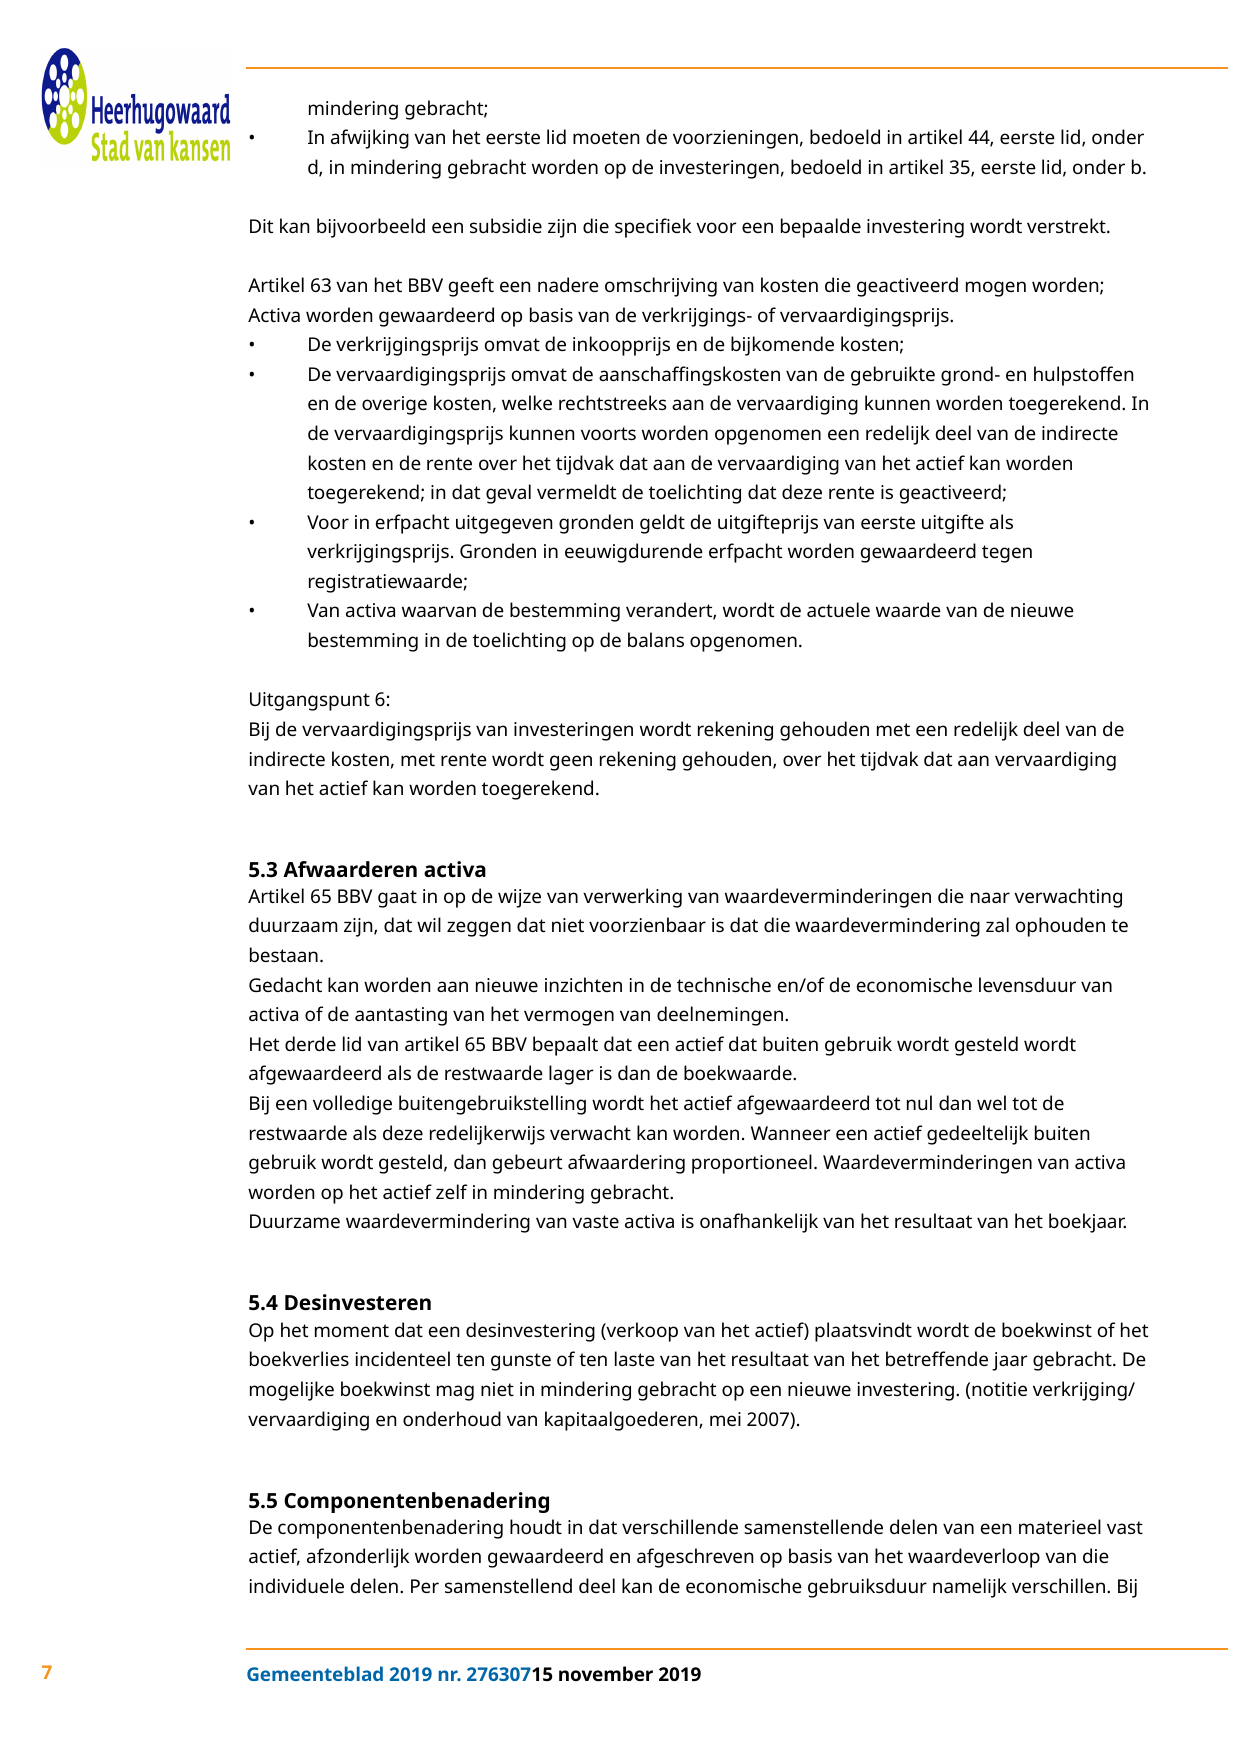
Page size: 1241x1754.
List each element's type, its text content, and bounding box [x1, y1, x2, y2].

list mindering gebracht; [248, 95, 1152, 121]
text Gedacht kan worden aan nieuwe inzichten in de technische en/of de economische levensduur van activa of de aantasting van het vermogen van deelnemingen. [248, 972, 1152, 1027]
list Voor in erfpacht uitgegeven gronden geldt de uitgifteprijs van eerste uitgifte als verkrijgingsprijs. Gronden in eeuwigdurende erfpacht worden gewaardeerd tegen registratiewaarde; [248, 509, 1152, 594]
picture [41, 47, 231, 172]
text Dit kan bijvoorbeeld een subsidie zijn die specifiek voor een bepaalde investering wordt verstrekt. [248, 213, 1152, 239]
list In afwijking van het eerste lid moeten de voorzieningen, bedoeld in artikel 44, eerste lid, onder d, in mindering gebracht worden op de investeringen, bedoeld in artikel 35, eerste lid, onder b. [248, 124, 1152, 180]
list De vervaardigingsprijs omvat de aanschaffingskosten van de gebruikte grond- en hulpstoffen en de overige kosten, welke rechtstreeks aan de vervaardiging kunnen worden toegerekend. In de vervaardigingsprijs kunnen voorts worden opgenomen een redelijk deel van de indirecte kosten en de rente over het tijdvak dat aan de vervaardiging van het actief kan worden toegerekend; in dat geval vermeldt de toelichting dat deze rente is geactiveerd; [248, 361, 1152, 505]
text Artikel 65 BBV gaat in op de wijze van verwerking van waardeverminderingen die naar verwachting duurzaam zijn, dat wil zeggen dat niet voorzienbaar is dat die waardevermindering zal ophouden te bestaan. [248, 883, 1152, 968]
text 5.3 Afwaarderen activa [248, 855, 1152, 883]
text 5.5 Componentenbenadering [248, 1486, 1152, 1514]
text Activa worden gewaardeerd op basis van de verkrijgings- of vervaardigingsprijs. [248, 302, 1152, 328]
text Artikel 63 van het BBV geeft een nadere omschrijving van kosten die geactiveerd mogen worden; [248, 272, 1152, 298]
text 5.4 Desinvesteren [248, 1288, 1152, 1317]
list De verkrijgingsprijs omvat de inkoopprijs en de bijkomende kosten; [248, 331, 1152, 357]
table_header Uitgangspunt 6: Bij de vervaardigingsprijs van investeringen wordt rekening gehouden met een redelijk deel van de indirecte kosten, met rente wordt geen rekening gehouden, over het tijdvak dat aan vervaardiging van het actief kan worden toegerekend. [248, 687, 1152, 801]
text Duurzame waardevermindering van vaste activa is onafhankelijk van het resultaat van het boekjaar. [248, 1208, 1152, 1234]
list Van activa waarvan de bestemming verandert, wordt de actuele waarde van de nieuwe bestemming in de toelichting op de balans opgenomen. [248, 598, 1152, 653]
text De componentenbenadering houdt in dat verschillende samenstellende delen van een materieel vast actief, afzonderlijk worden gewaardeerd en afgeschreven op basis van het waardeverloop van die individuele delen. Per samenstellend deel kan de economische gebruiksduur namelijk verschillen. Bij [248, 1514, 1152, 1599]
text Op het moment dat een desinvestering (verkoop van het actief) plaatsvindt wordt de boekwinst of het boekverlies incidenteel ten gunste of ten laste van het resultaat van het betreffende jaar gebracht. De mogelijke boekwinst mag niet in mindering gebracht op een nieuwe investering. (notitie verkrijging/ vervaardiging en onderhoud van kapitaalgoederen, mei 2007). [248, 1317, 1152, 1431]
text Het derde lid van artikel 65 BBV bepaalt dat een actief dat buiten gebruik wordt gesteld wordt afgewaardeerd als de restwaarde lager is dan de boekwaarde. [248, 1031, 1152, 1086]
text Bij een volledige buitengebruikstelling wordt het actief afgewaardeerd tot nul dan wel tot de restwaarde als deze redelijkerwijs verwacht kan worden. Wanneer een actief gedeeltelijk buiten gebruik wordt gesteld, dan gebeurt afwaardering proportioneel. Waardeverminderingen van activa worden op het actief zelf in mindering gebracht. [248, 1090, 1152, 1205]
